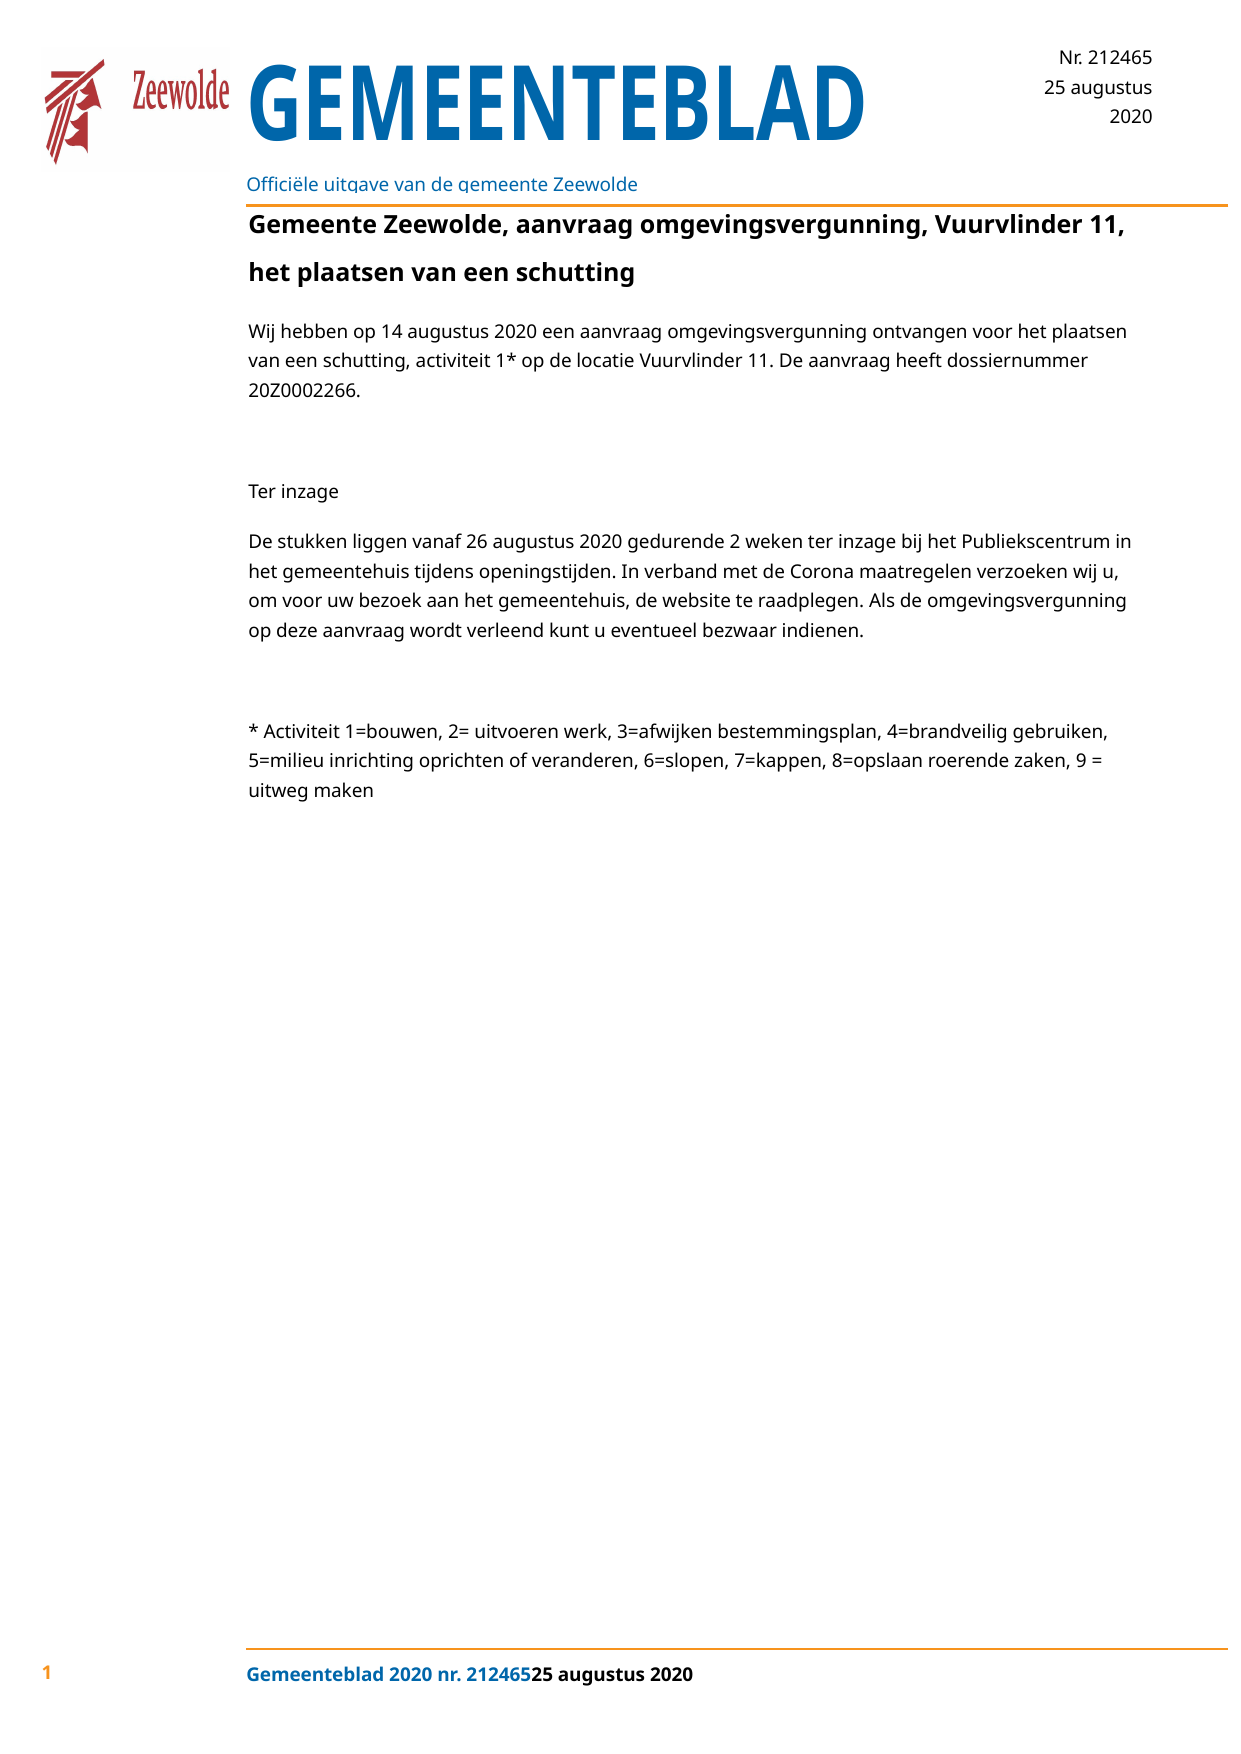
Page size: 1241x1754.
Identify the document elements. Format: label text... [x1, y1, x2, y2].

text Gemeente Zeewolde, aanvraag omgevingsvergunning, Vuurvlinder 11, het plaatsen van een schutting [248, 207, 1152, 288]
text Ter inzage [248, 478, 1152, 504]
text Wij hebben op 14 augustus 2020 een aanvraag omgevingsvergunning ontvangen voor het plaatsen van een schutting, activiteit 1* op de locatie Vuurvlinder 11. De aanvraag heeft dossiernummer 20Z0002266. [248, 318, 1152, 403]
picture [41, 47, 231, 172]
text * Activiteit 1=bouwen, 2= uitvoeren werk, 3=afwijken bestemmingsplan, 4=brandveilig gebruiken, 5=milieu inrichting oprichten of veranderen, 6=slopen, 7=kappen, 8=opslaan roerende zaken, 9 = uitweg maken [248, 718, 1152, 803]
text De stukken liggen vanaf 26 augustus 2020 gedurende 2 weken ter inzage bij het Publiekscentrum in het gemeentehuis tijdens openingstijden. In verband met de Corona maatregelen verzoeken wij u, om voor uw bezoek aan het gemeentehuis, de website te raadplegen. Als de omgevingsvergunning op deze aanvraag wordt verleend kunt u eventueel bezwaar indienen. [248, 528, 1152, 643]
